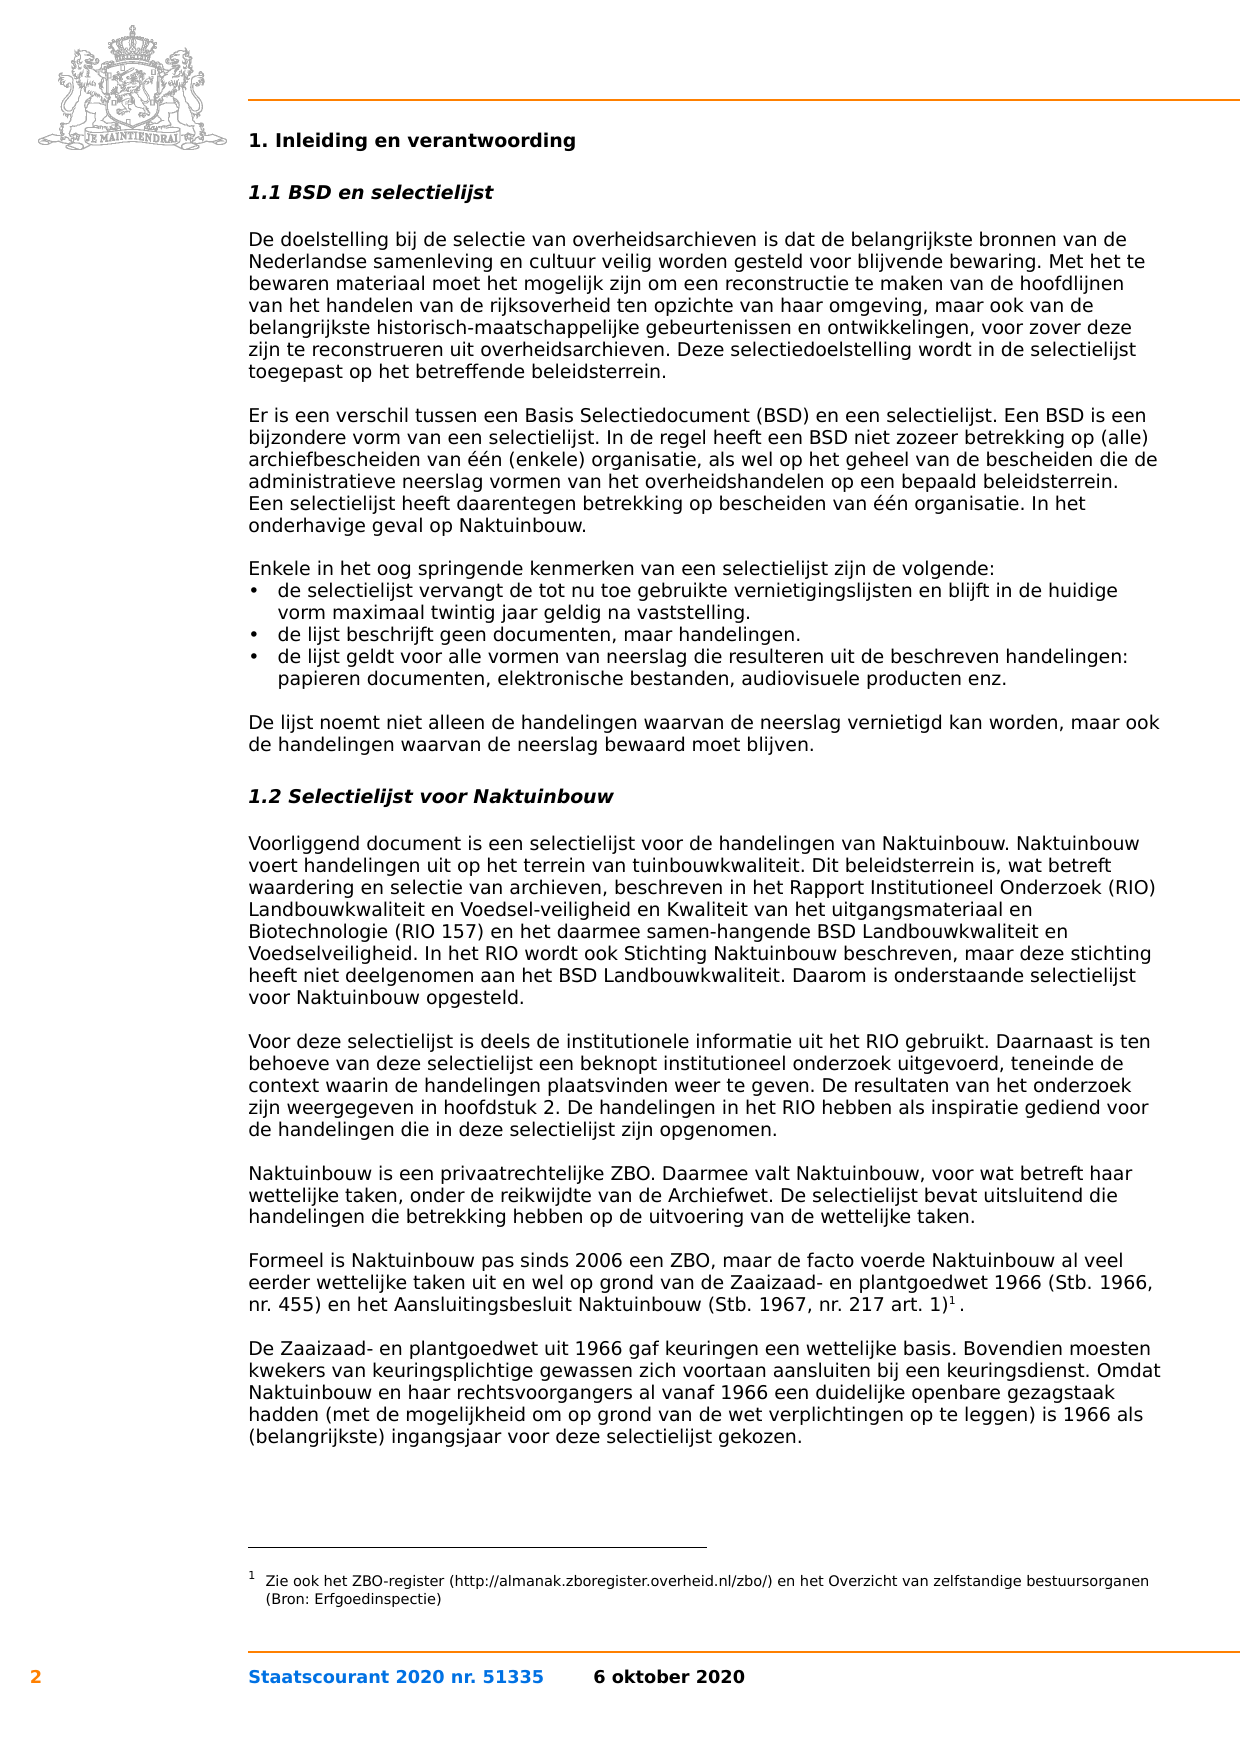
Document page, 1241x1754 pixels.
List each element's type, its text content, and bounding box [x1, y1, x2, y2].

subtitle 1.2 Selectielijst voor Naktuinbouw [248, 786, 1163, 808]
text Een selectielijst heeft daarentegen betrekking op bescheiden van één organisatie. In het onderhavige geval op Naktuinbouw. [248, 492, 1163, 536]
text De doelstelling bij de selectie van overheidsarchieven is dat de belangrijkste bronnen van de Nederlandse samenleving en cultuur veilig worden gesteld voor blijvende bewaring. Met het te bewaren materiaal moet het mogelijk zijn om een reconstructie te maken van de hoofdlijnen van het handelen van de rijksoverheid ten opzichte van haar omgeving, maar ook van de belangrijkste historisch-maatschappelijke gebeurtenissen en ontwikkelingen, voor zover deze zijn te reconstrueren uit overheidsarchieven. Deze selectiedoelstelling wordt in de selectielijst toegepast op het betreffende beleidsterrein. [248, 229, 1163, 383]
text De lijst noemt niet alleen de handelingen waarvan de neerslag vernietigd kan worden, maar ook de handelingen waarvan de neerslag bewaard moet blijven. [248, 712, 1163, 756]
text Zie ook het ZBO-register (http://almanak.zboregister.overheid.nl/zbo/) en het Overzicht van zelfstandige bestuursorganen (Bron: Erfgoedinspectie) [248, 1569, 1163, 1608]
text Formeel is Naktuinbouw pas sinds 2006 een ZBO, maar de facto voerde Naktuinbouw al veel eerder wettelijke taken uit en wel op grond van de Zaaizaad- en plantgoedwet 1966 (Stb. 1966, nr. 455) en het Aansluitingsbesluit Naktuinbouw (Stb. 1967, nr. 217 art. 1). [248, 1250, 1163, 1316]
picture [38, 25, 227, 150]
text Voor deze selectielijst is deels de institutionele informatie uit het RIO gebruikt. Daarnaast is ten behoeve van deze selectielijst een beknopt institutioneel onderzoek uitgevoerd, teneinde de context waarin de handelingen plaatsvinden weer te geven. De resultaten van het onderzoek zijn weergegeven in hoofdstuk 2. De handelingen in het RIO hebben als inspiratie gediend voor de handelingen die in deze selectielijst zijn opgenomen. [248, 1031, 1163, 1141]
text Voorliggend document is een selectielijst voor de handelingen van Naktuinbouw. Naktuinbouw voert handelingen uit op het terrein van tuinbouwkwaliteit. Dit beleidsterrein is, wat betreft waardering en selectie van archieven, beschreven in het Rapport Institutioneel Onderzoek (RIO) Landbouwkwaliteit en Voedsel-veiligheid en Kwaliteit van het uitgangsmateriaal en Biotechnologie (RIO 157) en het daarmee samen-hangende BSD Landbouwkwaliteit en Voedselveiligheid. In het RIO wordt ook Stichting Naktuinbouw beschreven, maar deze stichting heeft niet deelgenomen aan het BSD Landbouwkwaliteit. Daarom is onderstaande selectielijst voor Naktuinbouw opgesteld. [248, 833, 1163, 1009]
text De Zaaizaad- en plantgoedwet uit 1966 gaf keuringen een wettelijke basis. Bovendien moesten kwekers van keuringsplichtige gewassen zich voortaan aansluiten bij een keuringsdienst. Omdat Naktuinbouw en haar rechtsvoorgangers al vanaf 1966 een duidelijke openbare gezagstaak hadden (met de mogelijkheid om op grond van de wet verplichtingen op te leggen) is 1966 als (belangrijkste) ingangsjaar voor deze selectielijst gekozen. [248, 1338, 1163, 1448]
text Enkele in het oog springende kenmerken van een selectielijst zijn de volgende: [248, 558, 1163, 580]
text Er is een verschil tussen een Basis Selectiedocument (BSD) en een selectielijst. Een BSD is een bijzondere vorm van een selectielijst. In de regel heeft een BSD niet zozeer betrekking op (alle) archiefbescheiden van één (enkele) organisatie, als wel op het geheel van de bescheiden die de administratieve neerslag vormen van het overheidshandelen op een bepaald beleidsterrein. [248, 404, 1163, 492]
text Naktuinbouw is een privaatrechtelijke ZBO. Daarmee valt Naktuinbouw, voor wat betreft haar wettelijke taken, onder de reikwijdte van de Archiefwet. De selectielijst bevat uitsluitend die handelingen die betrekking hebben op de uitvoering van de wettelijke taken. [248, 1162, 1163, 1228]
text • de selectielijst vervangt de tot nu toe gebruikte vernietigingslijsten en blijft in de huidige vorm maximaal twintig jaar geldig na vaststelling. [248, 580, 1163, 624]
text • de lijst geldt voor alle vormen van neerslag die resulteren uit de beschreven handelingen: papieren documenten, elektronische bestanden, audiovisuele producten enz. [248, 646, 1163, 690]
text • de lijst beschrijft geen documenten, maar handelingen. [248, 624, 1163, 646]
subtitle 1.1 BSD en selectielijst [248, 182, 1163, 204]
subtitle 1. Inleiding en verantwoording [248, 130, 1163, 152]
